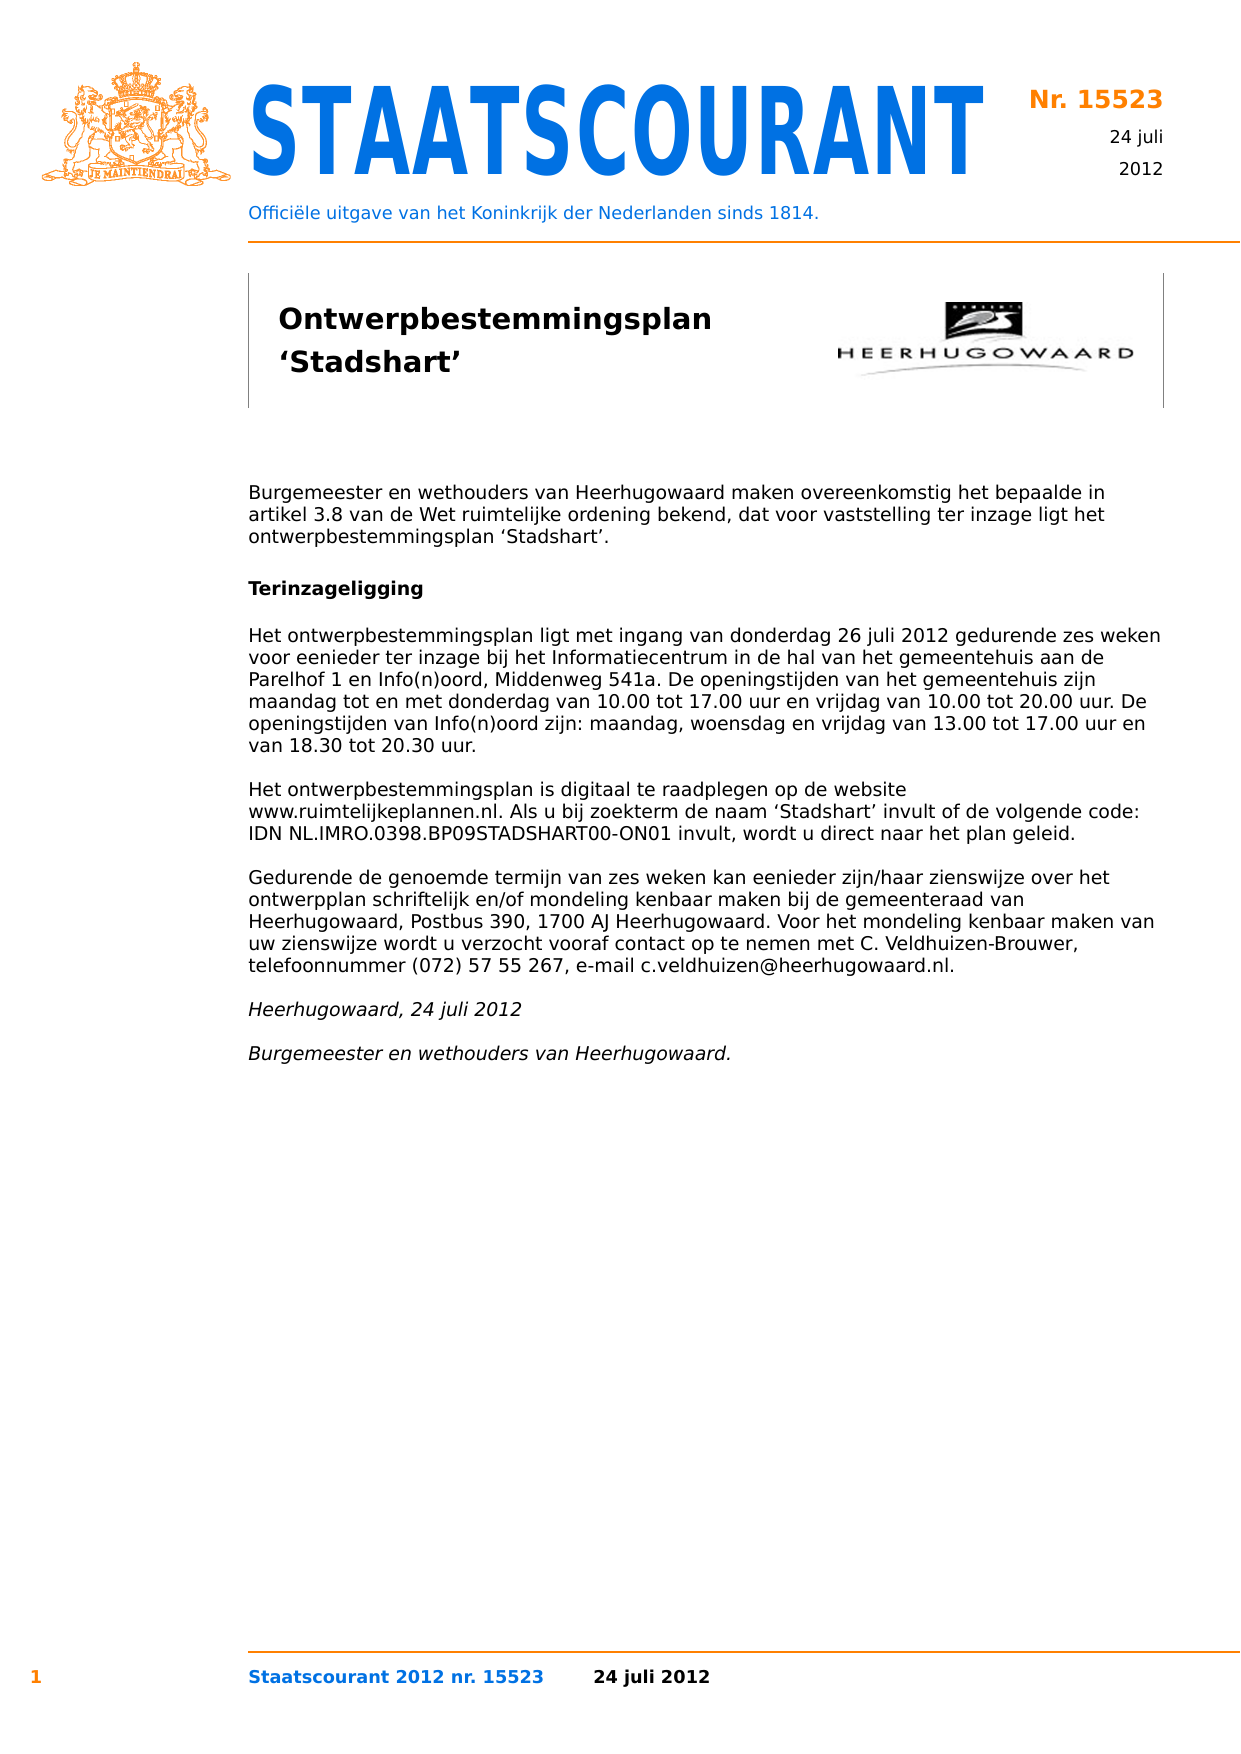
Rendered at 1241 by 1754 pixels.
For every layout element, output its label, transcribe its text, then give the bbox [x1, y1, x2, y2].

picture [41, 62, 231, 186]
picture [838, 302, 1134, 380]
text Gedurende de genoemde termijn van zes weken kan eenieder zijn/haar zienswijze over het ontwerpplan schriftelijk en/of mondeling kenbaar maken bij de gemeenteraad van Heerhugowaard, Postbus 390, 1700 AJ Heerhugowaard. Voor het mondeling kenbaar maken van uw zienswijze wordt u verzocht vooraf contact op te nemen met C. Veldhuizen-Brouwer, telefoonnummer (072) 57 55 267, e-mail c.veldhuizen@heerhugowaard.nl. [248, 867, 1163, 977]
table_header Nr. 15523 [998, 62, 1240, 121]
table_header [25, 62, 248, 241]
subtitle Terinzageligging [248, 578, 1163, 600]
text Het ontwerpbestemmingsplan is digitaal te raadplegen op de website www.ruimtelijkeplannen.nl. Als u bij zoekterm de naam ‘Stadshart’ invult of de volgende code: IDN NL.IMRO.0398.BP09STADSHART00-ON01 invult, wordt u direct naar het plan geleid. [248, 779, 1163, 845]
subtitle Ontwerpbestemmingsplan ‘Stadshart’ [249, 273, 1163, 408]
text Burgemeester en wethouders van Heerhugowaard maken overeenkomstig het bepaalde in artikel 3.8 van de Wet ruimtelijke ordening bekend, dat voor vaststelling ter inzage ligt het ontwerpbestemmingsplan ‘Stadshart’. [248, 482, 1163, 548]
table_header STAATSCOURANT [248, 62, 998, 203]
table_cell 2012 [998, 153, 1240, 203]
text Heerhugowaard, 24 juli 2012 [248, 998, 1163, 1021]
text Het ontwerpbestemmingsplan ligt met ingang van donderdag 26 juli 2012 gedurende zes weken voor eenieder ter inzage bij het Informatiecentrum in de hal van het gemeentehuis aan de Parelhof 1 en Info(n)oord, Middenweg 541a. De openingstijden van het gemeentehuis zijn maandag tot en met donderdag van 10.00 tot 17.00 uur en vrijdag van 10.00 tot 20.00 uur. De openingstijden van Info(n)oord zijn: maandag, woensdag en vrijdag van 13.00 tot 17.00 uur en van 18.30 tot 20.30 uur. [248, 625, 1163, 757]
table_cell 24 juli [998, 121, 1240, 153]
table_cell Officiële uitgave van het Koninkrijk der Nederlanden sinds 1814. [248, 203, 1240, 241]
text Burgemeester en wethouders van Heerhugowaard. [248, 1042, 1163, 1064]
